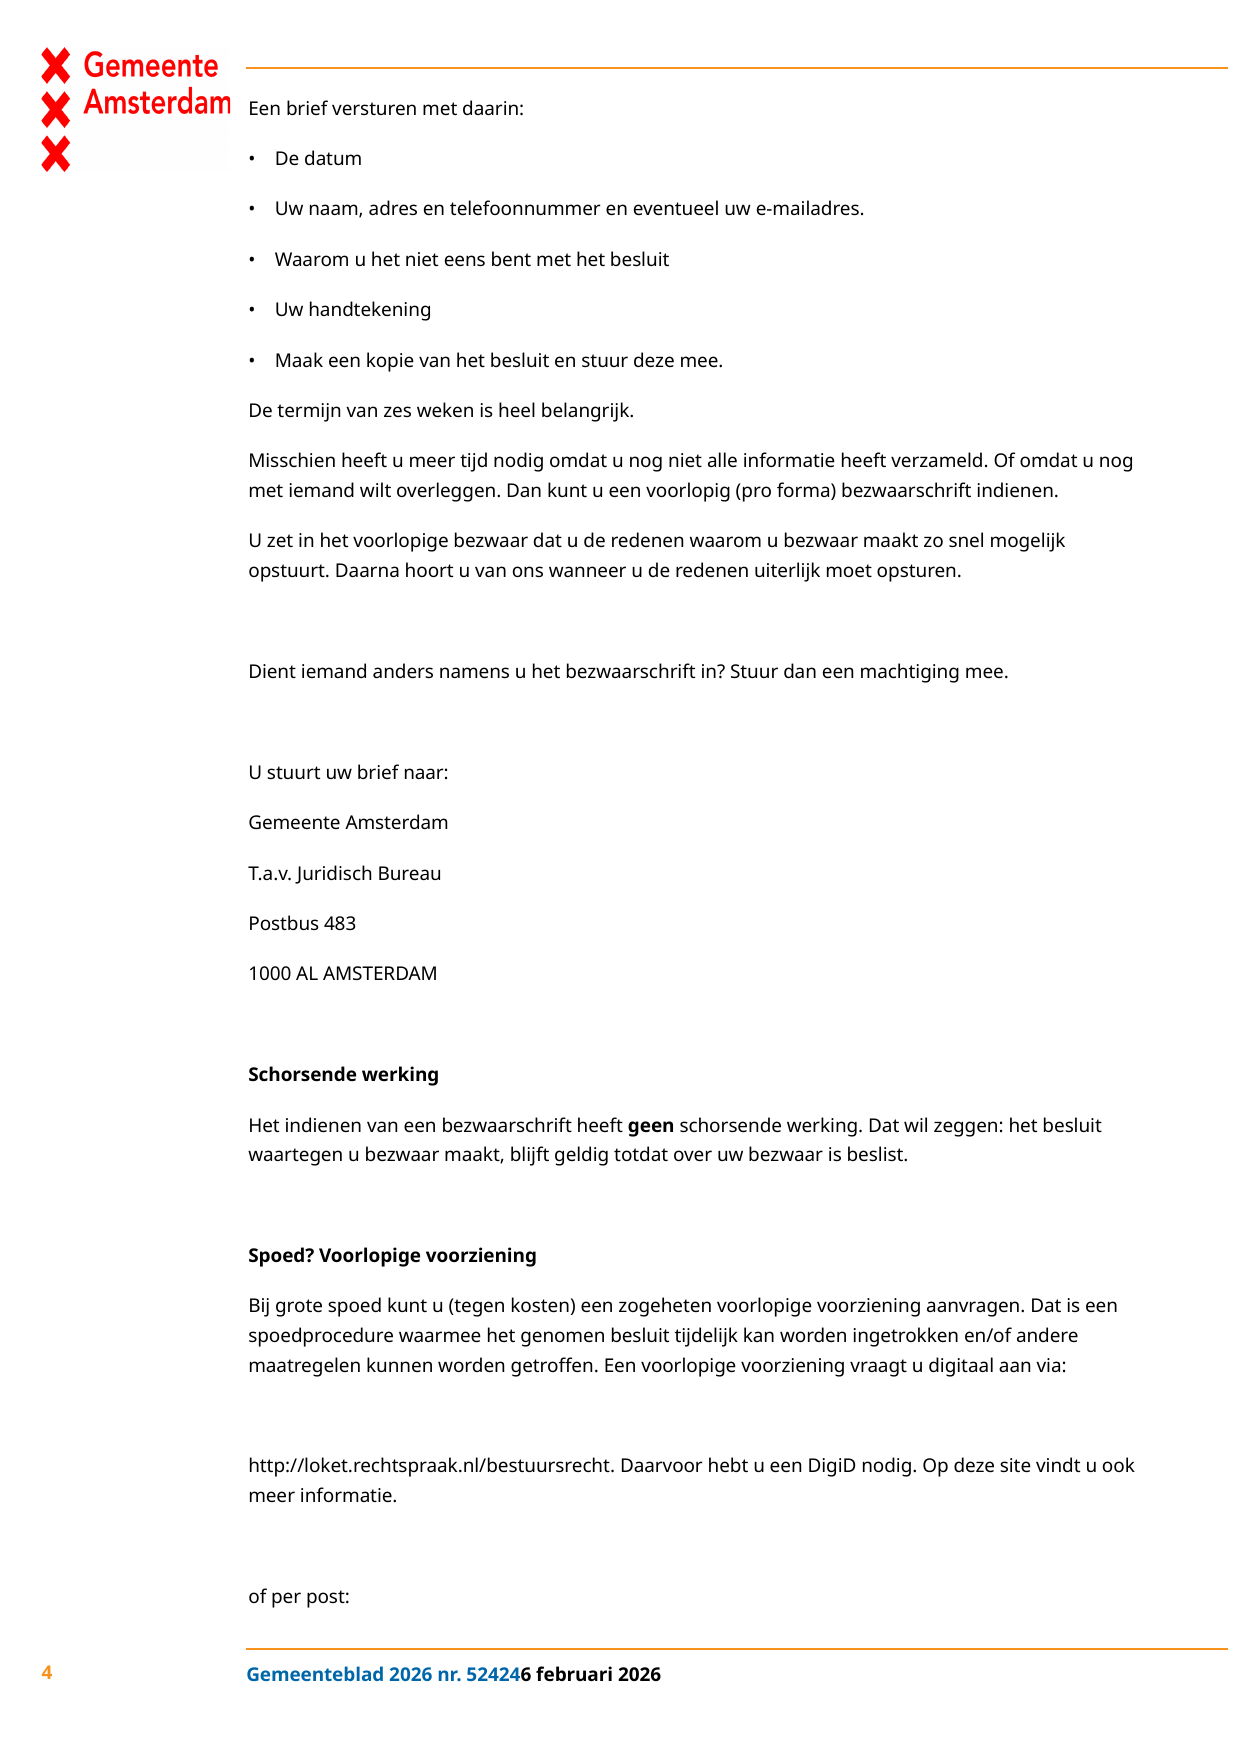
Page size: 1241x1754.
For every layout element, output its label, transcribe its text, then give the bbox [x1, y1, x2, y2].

text Bij grote spoed kunt u (tegen kosten) een zogeheten voorlopige voorziening aanvragen. Dat is een spoedprocedure waarmee het genomen besluit tijdelijk kan worden ingetrokken en/of andere maatregelen kunnen worden getroffen. Een voorlopige voorziening vraagt u digitaal aan via: [248, 1293, 1152, 1378]
text Gemeente Amsterdam [248, 809, 1152, 835]
text U zet in het voorlopige bezwaar dat u de redenen waarom u bezwaar maakt zo snel mogelijk opstuurt. Daarna hoort u van ons wanneer u de redenen uiterlijk moet opsturen. [248, 528, 1152, 583]
picture [41, 47, 231, 172]
text Misschien heeft u meer tijd nodig omdat u nog niet alle informatie heeft verzameld. Of omdat u nog met iemand wilt overleggen. Dan kunt u een voorlopig (pro forma) bezwaarschrift indienen. [248, 448, 1152, 503]
text Dient iemand anders namens u het bezwaarschrift in? Stuur dan een machtiging mee. [248, 658, 1152, 684]
text http://loket.rechtspraak.nl/bestuursrecht. Daarvoor hebt u een DigiD nodig. Op deze site vindt u ook meer informatie. [248, 1453, 1152, 1508]
text T.a.v. Juridisch Bureau [248, 860, 1152, 886]
text Spoed? Voorlopige voorziening [248, 1242, 1152, 1268]
text 1000 AL AMSTERDAM [248, 961, 1152, 986]
text • Uw handtekening [248, 296, 1152, 322]
text • Uw naam, adres en telefoonnummer en eventueel uw e-mailadres. [248, 196, 1152, 221]
text of per post: [248, 1583, 1152, 1609]
text Het indienen van een bezwaarschrift heeft geen schorsende werking. Dat wil zeggen: het besluit waartegen u bezwaar maakt, blijft geldig totdat over uw bezwaar is beslist. [248, 1112, 1152, 1167]
text U stuurt uw brief naar: [248, 759, 1152, 785]
text Postbus 483 [248, 910, 1152, 936]
text Schorsende werking [248, 1061, 1152, 1087]
text De termijn van zes weken is heel belangrijk. [248, 397, 1152, 423]
text Een brief versturen met daarin: [248, 95, 1152, 121]
text • Waarom u het niet eens bent met het besluit [248, 246, 1152, 272]
text • De datum [248, 145, 1152, 171]
text • Maak een kopie van het besluit en stuur deze mee. [248, 347, 1152, 373]
